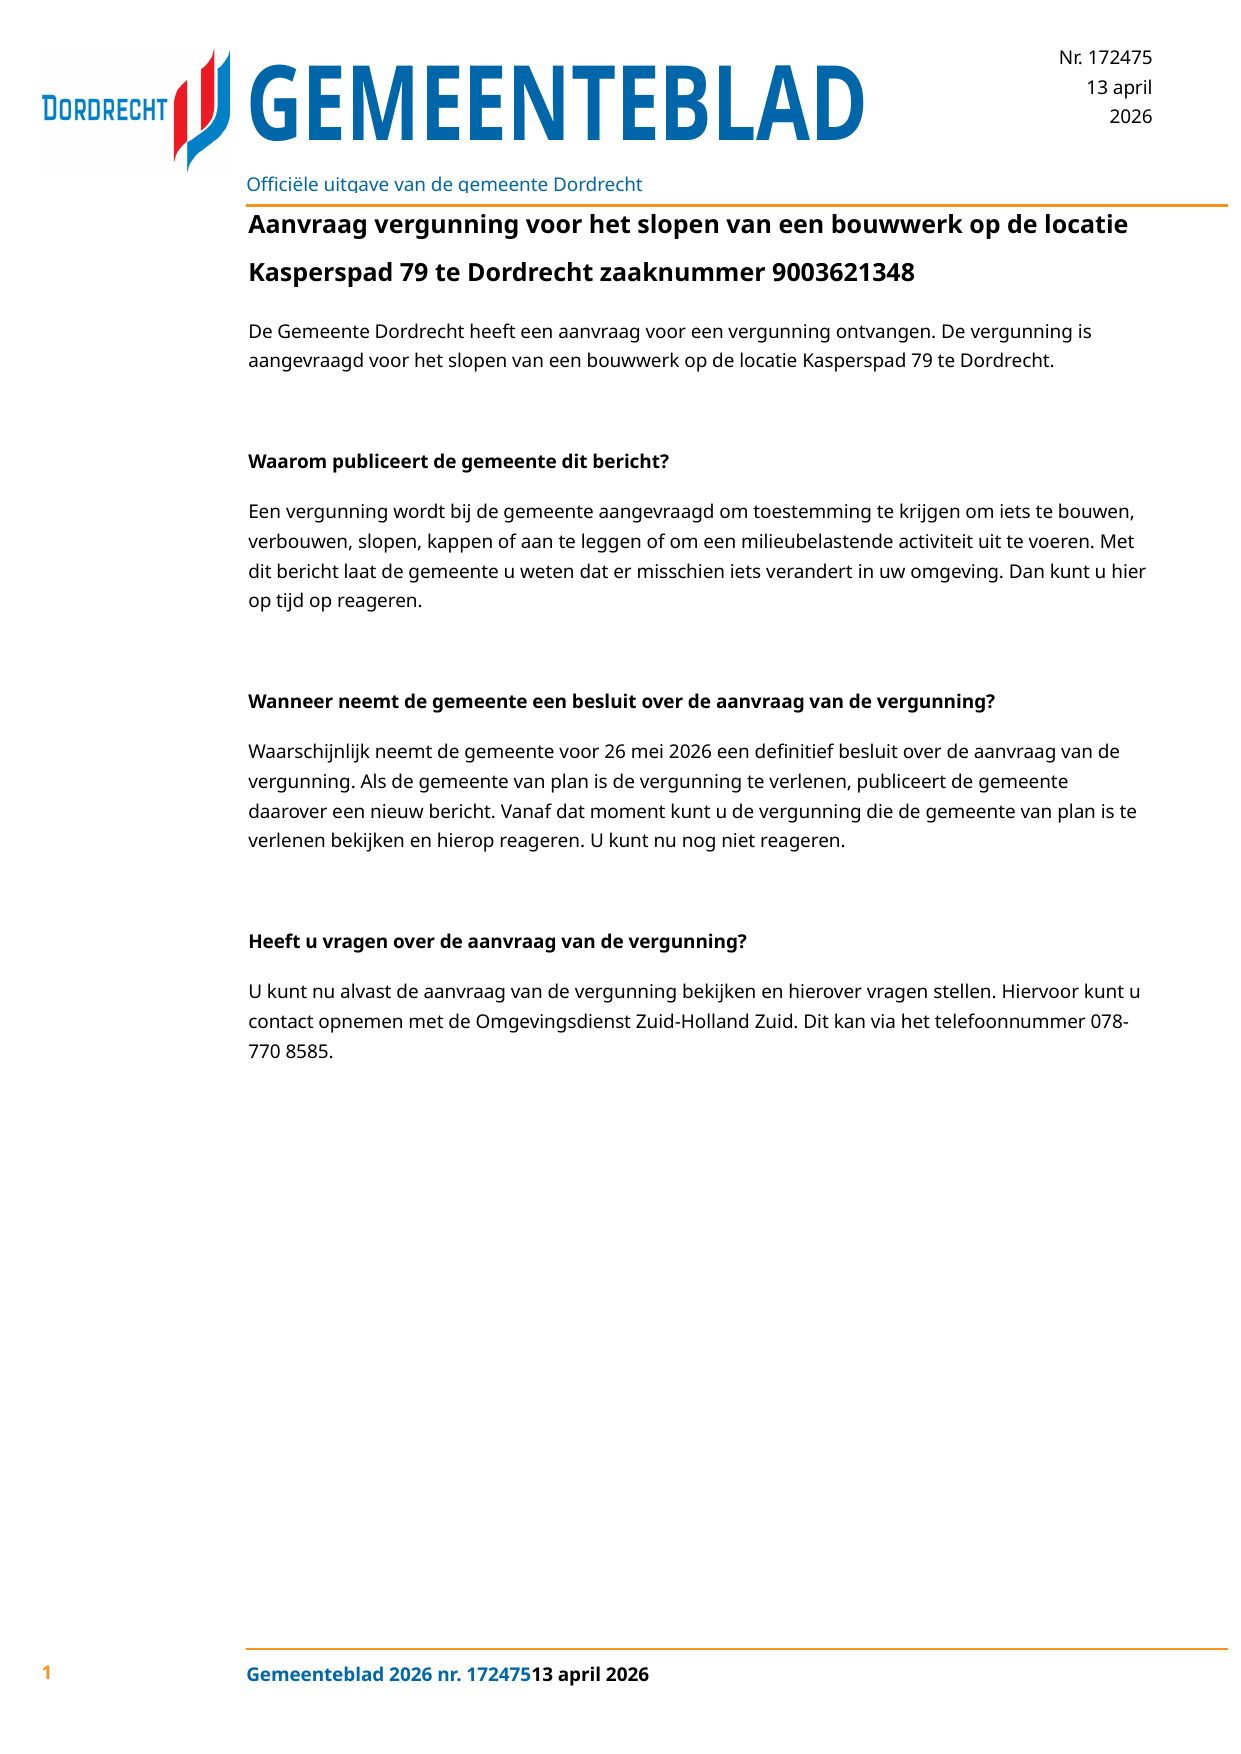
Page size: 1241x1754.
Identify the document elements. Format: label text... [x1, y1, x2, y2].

text Wanneer neemt de gemeente een besluit over de aanvraag van de vergunning? [248, 688, 1152, 714]
text Waarom publiceert de gemeente dit bericht? [248, 448, 1152, 474]
text Een vergunning wordt bij de gemeente aangevraagd om toestemming te krijgen om iets te bouwen, verbouwen, slopen, kappen of aan te leggen of om een milieubelastende activiteit uit te voeren. Met dit bericht laat de gemeente u weten dat er misschien iets verandert in uw omgeving. Dan kunt u hier op tijd op reageren. [248, 499, 1152, 613]
text Aanvraag vergunning voor het slopen van een bouwwerk op de locatie Kasperspad 79 te Dordrecht zaaknummer 9003621348 [248, 207, 1152, 288]
text Heeft u vragen over de aanvraag van de vergunning? [248, 928, 1152, 954]
text De Gemeente Dordrecht heeft een aanvraag voor een vergunning ontvangen. De vergunning is aangevraagd voor het slopen van een bouwwerk op de locatie Kasperspad 79 te Dordrecht. [248, 318, 1152, 373]
text Waarschijnlijk neemt de gemeente voor 26 mei 2026 een definitief besluit over de aanvraag van de vergunning. Als de gemeente van plan is de vergunning te verlenen, publiceert de gemeente daarover een nieuw bericht. Vanaf dat moment kunt u de vergunning die de gemeente van plan is te verlenen bekijken en hierop reageren. U kunt nu nog niet reageren. [248, 739, 1152, 853]
picture [41, 47, 231, 172]
text U kunt nu alvast de aanvraag van de vergunning bekijken en hierover vragen stellen. Hiervoor kunt u contact opnemen met de Omgevingsdienst Zuid-Holland Zuid. Dit kan via het telefoonnummer 078-770 8585. [248, 979, 1152, 1064]
